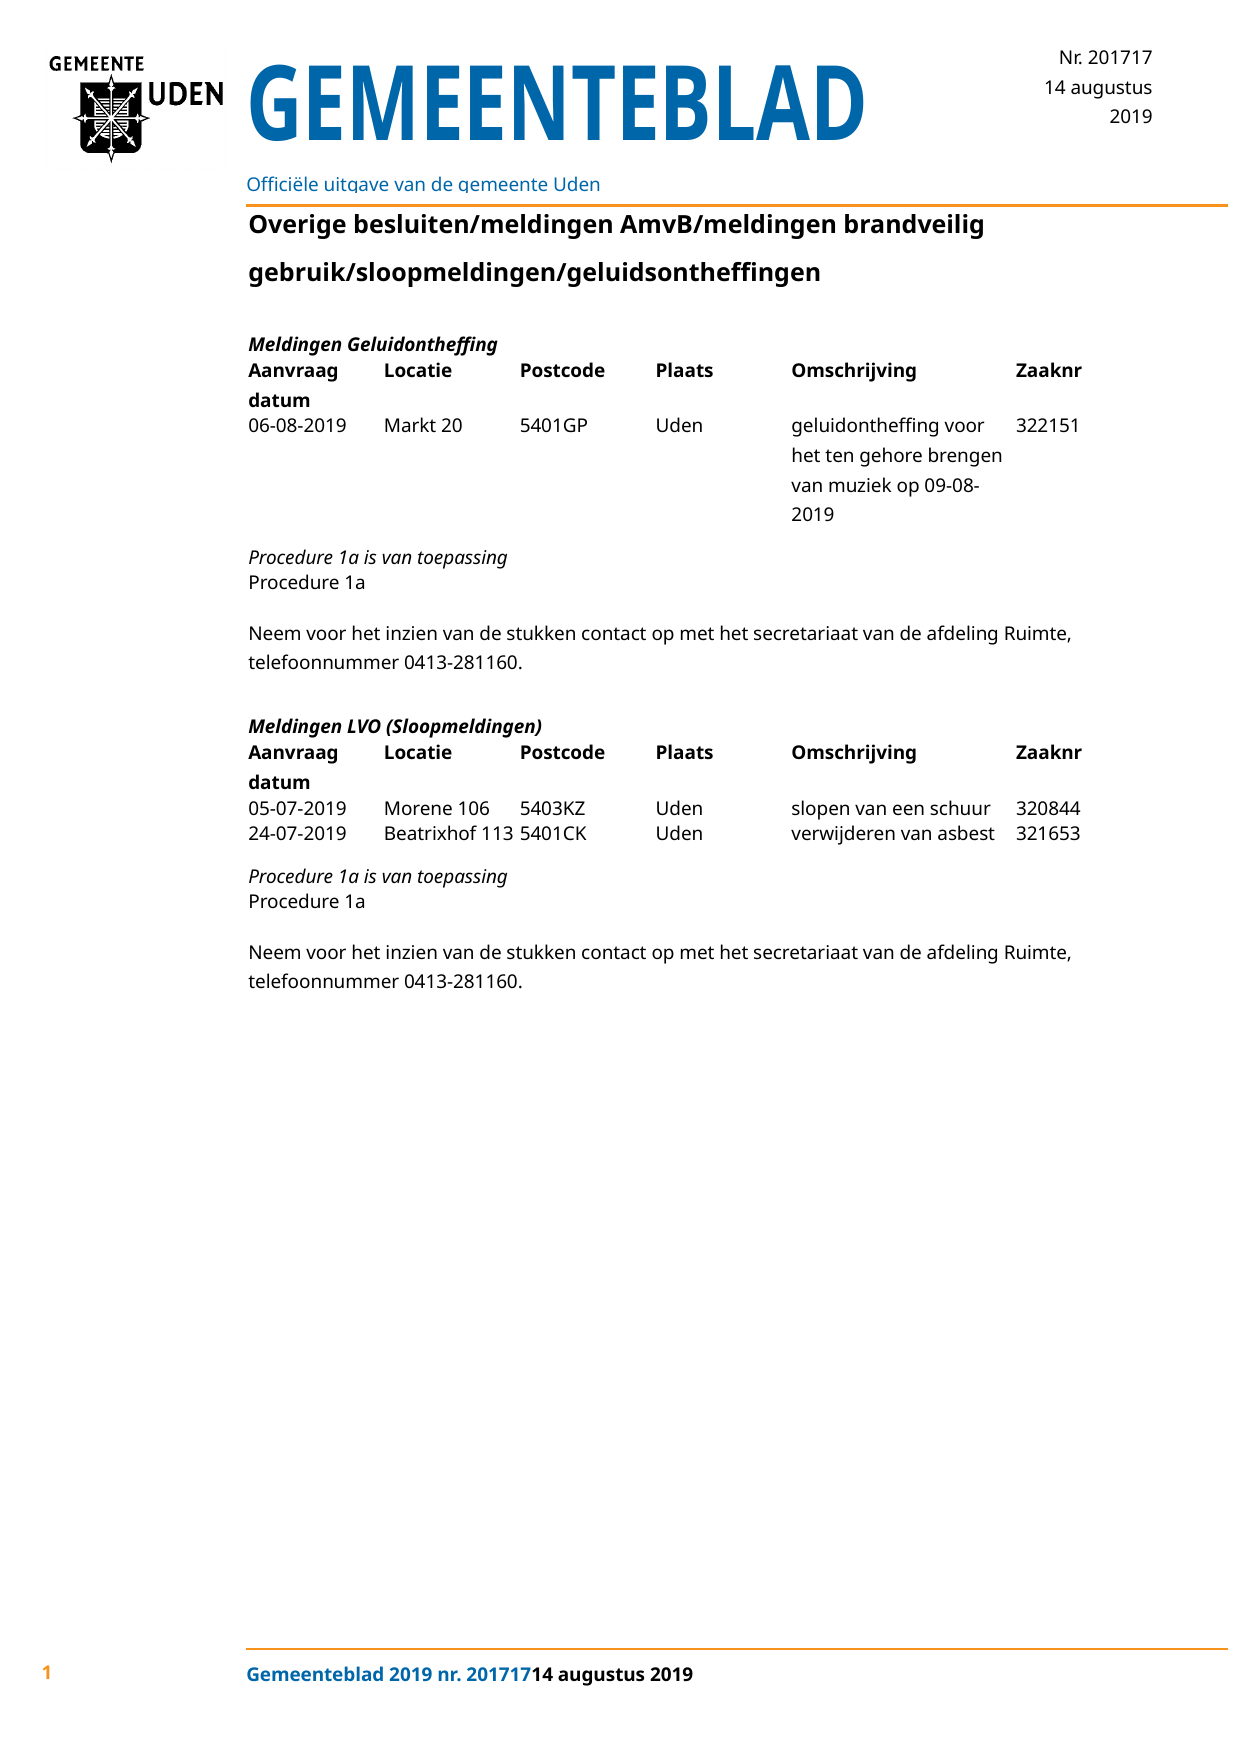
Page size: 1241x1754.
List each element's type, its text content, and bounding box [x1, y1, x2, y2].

table_cell 5401GP [520, 413, 655, 527]
text Procedure 1a [248, 569, 1152, 595]
table_header Aanvraag datum [248, 739, 384, 795]
table_cell verwijderen van asbest [791, 820, 1016, 846]
text Meldingen LVO (Sloopmeldingen) [248, 713, 1152, 739]
table_header Aanvraag datum [248, 357, 384, 413]
table_cell Uden [655, 413, 791, 527]
table_header Omschrijving [791, 357, 1016, 413]
table_header Zaaknr [1016, 739, 1152, 795]
text Neem voor het inzien van de stukken contact op met het secretariaat van de afdeling Ruimte, telefoonnummer 0413-281160. [248, 620, 1152, 675]
text Procedure 1a is van toepassing [248, 863, 1152, 889]
text Overige besluiten/meldingen AmvB/meldingen brandveilig gebruik/sloopmeldingen/geluidsontheffingen [248, 207, 1152, 288]
text Meldingen Geluidontheffing [248, 331, 1152, 357]
table_header Postcode [520, 739, 655, 795]
picture [41, 47, 231, 172]
table_header Omschrijving [791, 739, 1016, 795]
table_cell Beatrixhof 113 [384, 820, 519, 846]
table_cell Markt 20 [384, 413, 519, 527]
table_cell 322151 [1016, 413, 1152, 527]
table_cell slopen van een schuur [791, 795, 1016, 820]
table_cell 5403KZ [520, 795, 655, 820]
table_header Locatie [384, 739, 519, 795]
table_cell Uden [655, 820, 791, 846]
table_cell 24-07-2019 [248, 820, 384, 846]
table_cell 320844 [1016, 795, 1152, 820]
table_header Zaaknr [1016, 357, 1152, 413]
table_header Postcode [520, 357, 655, 413]
text Procedure 1a [248, 889, 1152, 914]
table_header Plaats [655, 739, 791, 795]
table_cell geluidontheffing voor het ten gehore brengen van muziek op 09-08-2019 [791, 413, 1016, 527]
table_cell Uden [655, 795, 791, 820]
table_header Locatie [384, 357, 519, 413]
text Procedure 1a is van toepassing [248, 544, 1152, 569]
table_cell 5401CK [520, 820, 655, 846]
table_cell Morene 106 [384, 795, 519, 820]
table_cell 321653 [1016, 820, 1152, 846]
text Neem voor het inzien van de stukken contact op met het secretariaat van de afdeling Ruimte, telefoonnummer 0413-281160. [248, 939, 1152, 994]
table_cell 06-08-2019 [248, 413, 384, 527]
table_header Plaats [655, 357, 791, 413]
table_cell 05-07-2019 [248, 795, 384, 820]
